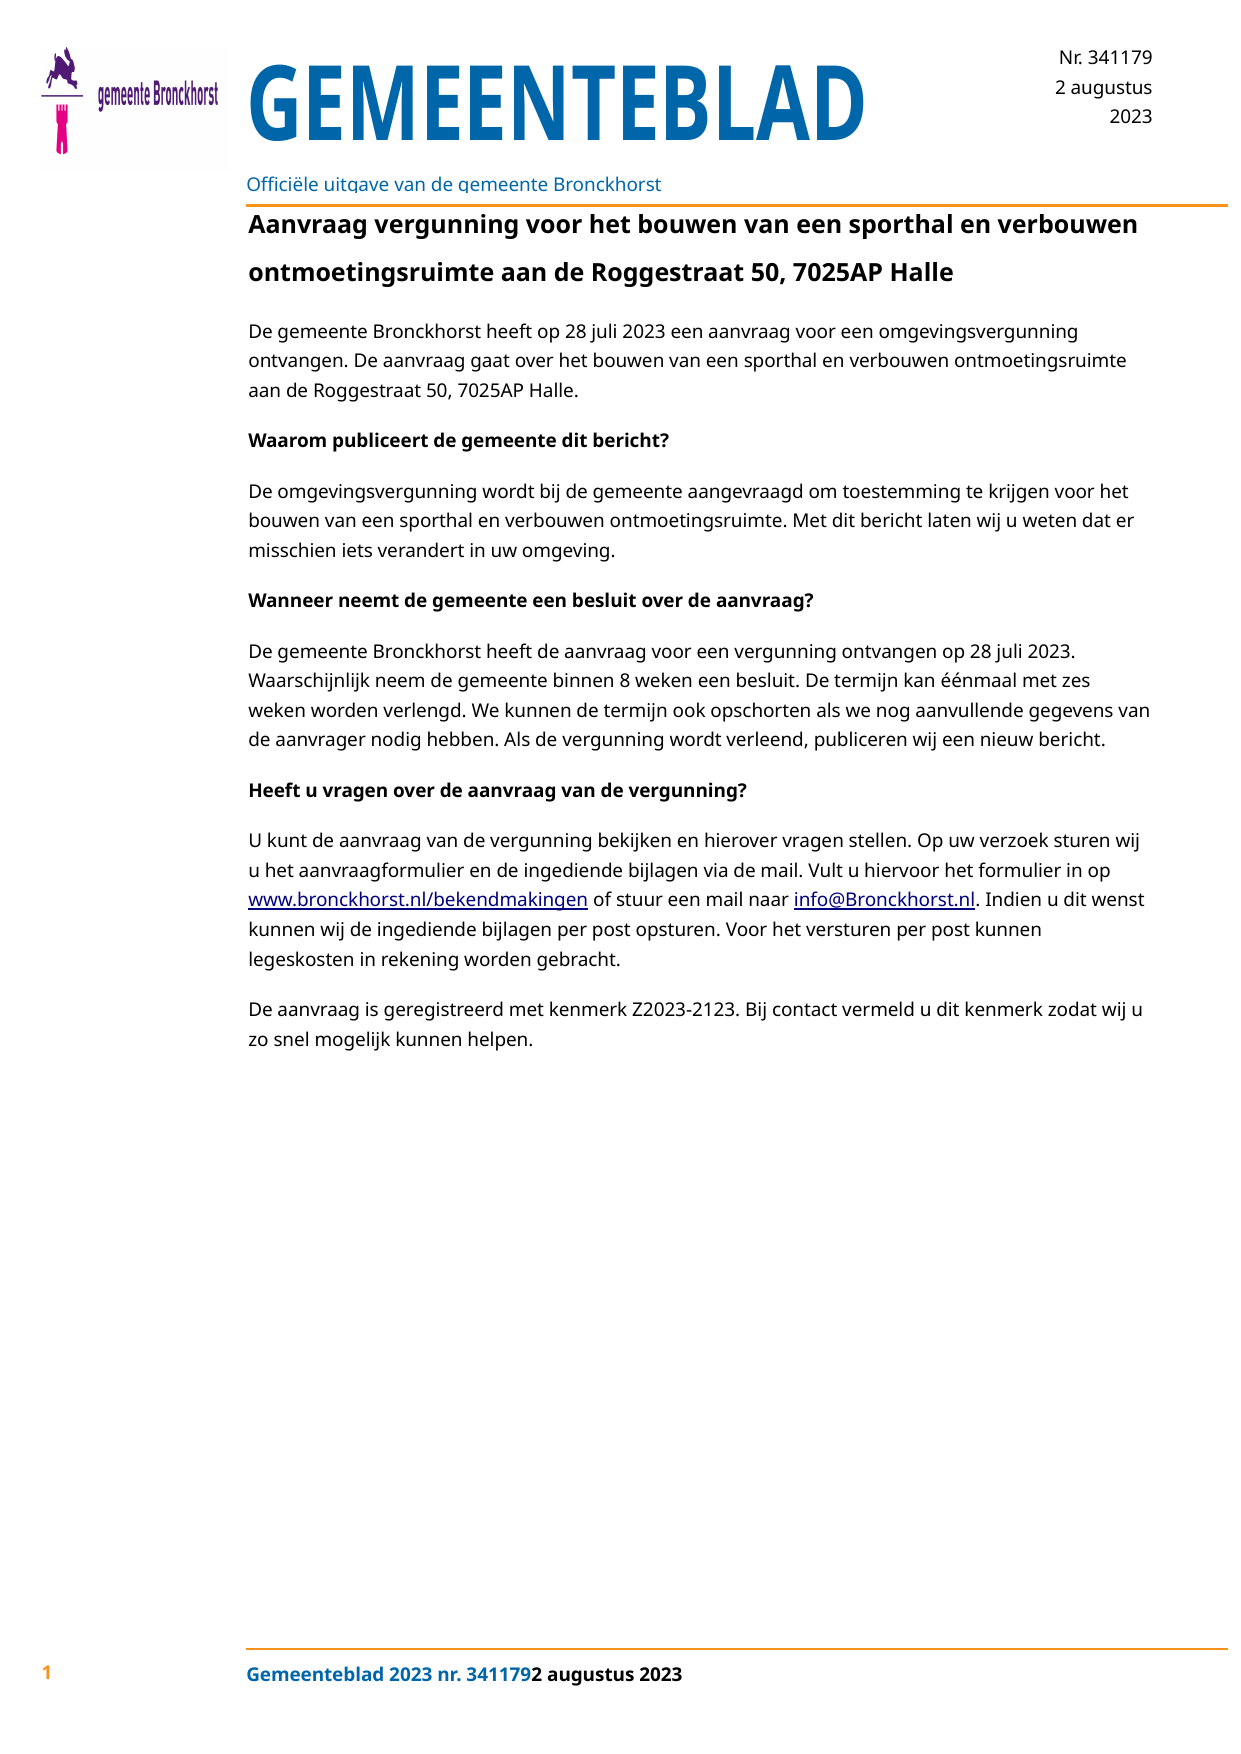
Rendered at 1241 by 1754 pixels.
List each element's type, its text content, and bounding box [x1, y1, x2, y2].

text De omgevingsvergunning wordt bij de gemeente aangevraagd om toestemming te krijgen voor het bouwen van een sporthal en verbouwen ontmoetingsruimte. Met dit bericht laten wij u weten dat er misschien iets verandert in uw omgeving. [248, 478, 1152, 563]
text Heeft u vragen over de aanvraag van de vergunning? [248, 777, 1152, 803]
text De gemeente Bronckhorst heeft op 28 juli 2023 een aanvraag voor een omgevingsvergunning ontvangen. De aanvraag gaat over het bouwen van een sporthal en verbouwen ontmoetingsruimte aan de Roggestraat 50, 7025AP Halle. [248, 318, 1152, 403]
text De gemeente Bronckhorst heeft de aanvraag voor een vergunning ontvangen op 28 juli 2023. Waarschijnlijk neem de gemeente binnen 8 weken een besluit. De termijn kan éénmaal met zes weken worden verlengd. We kunnen de termijn ook opschorten als we nog aanvullende gegevens van de aanvrager nodig hebben. Als de vergunning wordt verleend, publiceren wij een nieuw bericht. [248, 638, 1152, 752]
text Waarom publiceert de gemeente dit bericht? [248, 427, 1152, 453]
text Aanvraag vergunning voor het bouwen van een sporthal en verbouwen ontmoetingsruimte aan de Roggestraat 50, 7025AP Halle [248, 207, 1152, 288]
picture [41, 47, 231, 172]
text U kunt de aanvraag van de vergunning bekijken en hierover vragen stellen. Op uw verzoek sturen wij u het aanvraagformulier en de ingediende bijlagen via de mail. Vult u hiervoor het formulier in op www.bronckhorst.nl/bekendmakingen of stuur een mail naar info@Bronckhorst.nl. Indien u dit wenst kunnen wij de ingediende bijlagen per post opsturen. Voor het versturen per post kunnen legeskosten in rekening worden gebracht. [248, 827, 1152, 972]
text Wanneer neemt de gemeente een besluit over de aanvraag? [248, 587, 1152, 613]
text De aanvraag is geregistreerd met kenmerk Z2023-2123. Bij contact vermeld u dit kenmerk zodat wij u zo snel mogelijk kunnen helpen. [248, 996, 1152, 1052]
